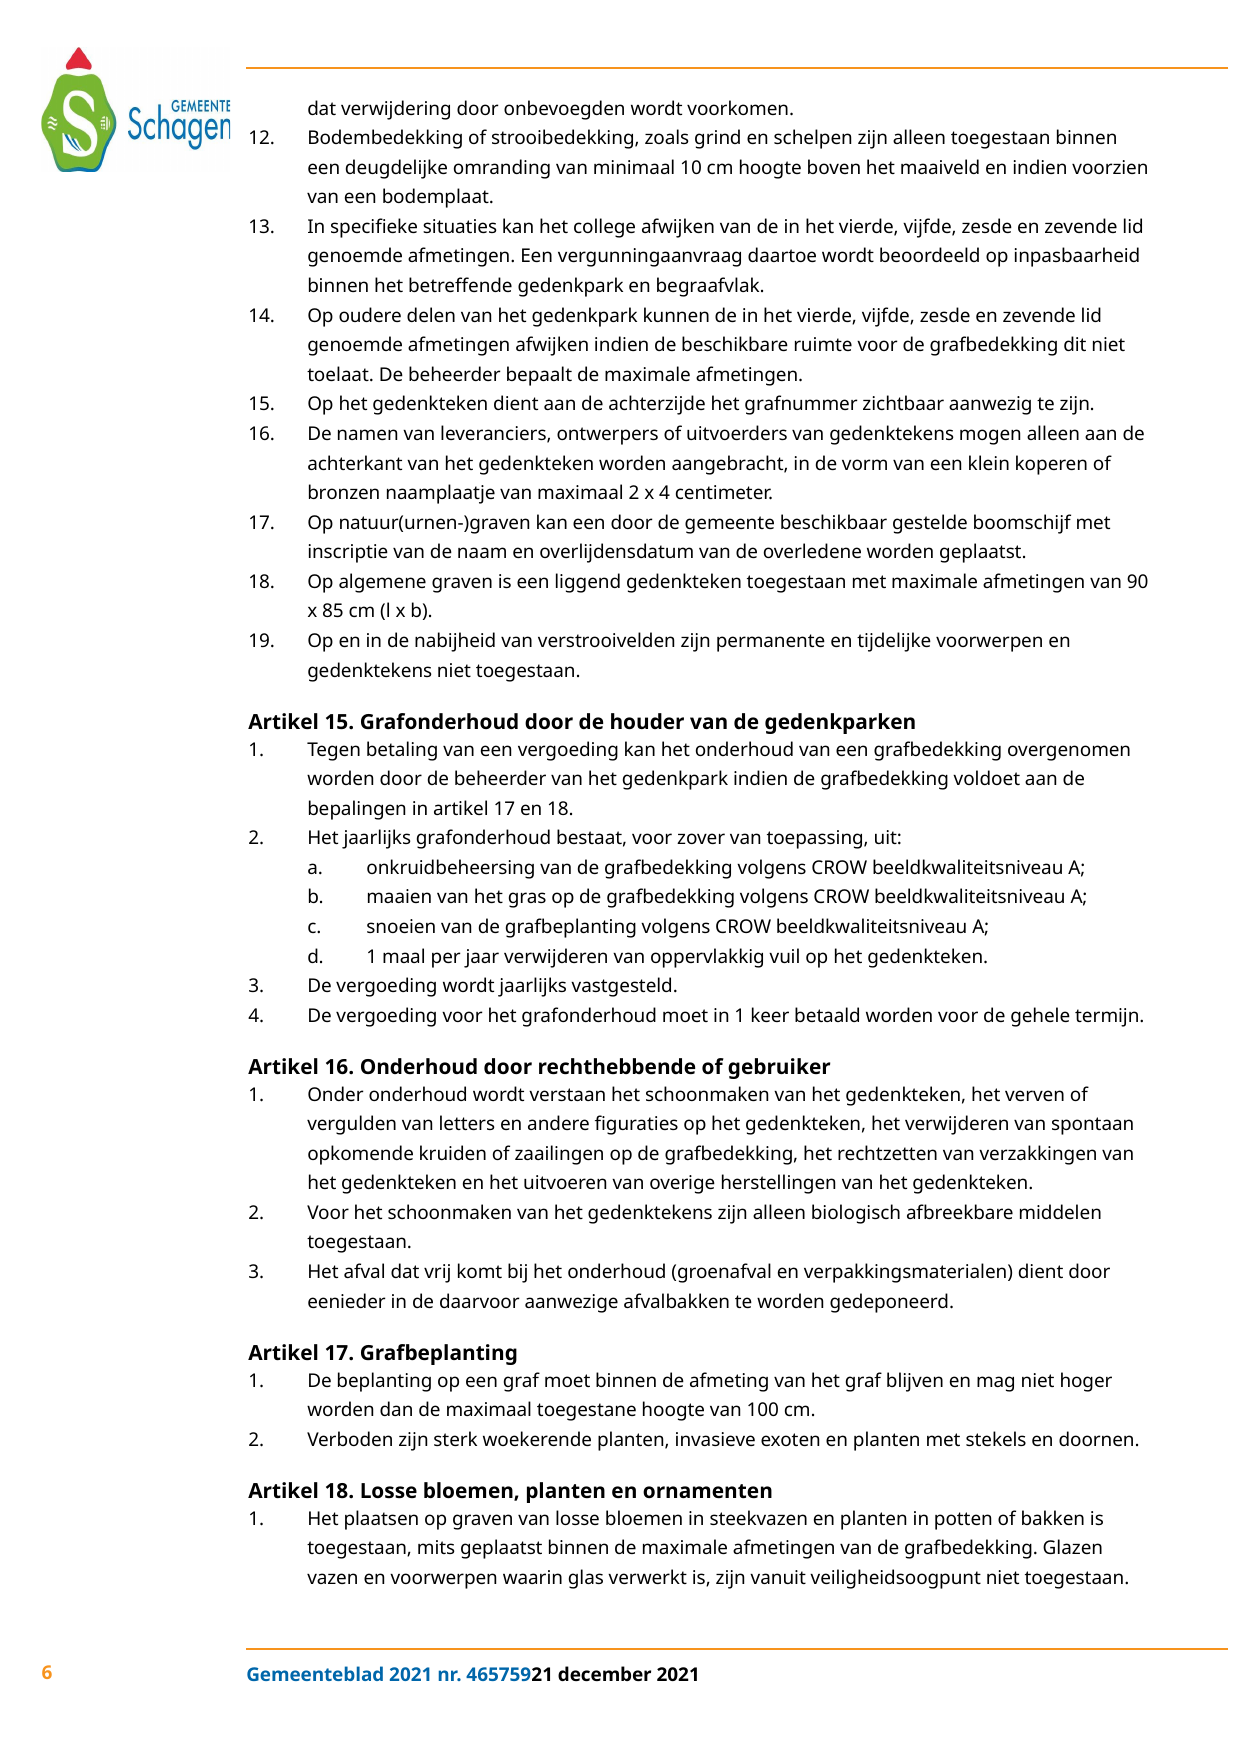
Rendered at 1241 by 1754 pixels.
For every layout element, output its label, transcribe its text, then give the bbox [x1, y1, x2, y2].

list Het jaarlijks grafonderhoud bestaat, voor zover van toepassing, uit: [248, 824, 1152, 850]
text Artikel 17. Grafbeplanting [248, 1338, 1152, 1367]
list Tegen betaling van een vergoeding kan het onderhoud van een grafbedekking overgenomen worden door de beheerder van het gedenkpark indien de grafbedekking voldoet aan de bepalingen in artikel 17 en 18. [248, 736, 1152, 821]
text Artikel 15. Grafonderhoud door de houder van de gedenkparken [248, 707, 1152, 736]
list 1 maal per jaar verwijderen van oppervlakkig vuil op het gedenkteken. [307, 943, 1152, 968]
text Artikel 16. Onderhoud door rechthebbende of gebruiker [248, 1052, 1152, 1081]
list Op en in de nabijheid van verstrooivelden zijn permanente en tijdelijke voorwerpen en gedenktekens niet toegestaan. [248, 627, 1152, 683]
list Op natuur(urnen-)graven kan een door de gemeente beschikbaar gestelde boomschijf met inscriptie van de naam en overlijdensdatum van de overledene worden geplaatst. [248, 509, 1152, 564]
list snoeien van de grafbeplanting volgens CROW beeldkwaliteitsniveau A; [307, 913, 1152, 939]
list Voor het schoonmaken van het gedenktekens zijn alleen biologisch afbreekbare middelen toegestaan. [248, 1199, 1152, 1254]
list De vergoeding wordt jaarlijks vastgesteld. [248, 972, 1152, 998]
list De beplanting op een graf moet binnen de afmeting van het graf blijven en mag niet hoger worden dan de maximaal toegestane hoogte van 100 cm. [248, 1367, 1152, 1422]
list Verboden zijn sterk woekerende planten, invasieve exoten en planten met stekels en doornen. [248, 1426, 1152, 1452]
list onkruidbeheersing van de grafbedekking volgens CROW beeldkwaliteitsniveau A; [307, 854, 1152, 880]
list dat verwijdering door onbevoegden wordt voorkomen. [248, 95, 1152, 121]
list Het plaatsen op graven van losse bloemen in steekvazen en planten in potten of bakken is toegestaan, mits geplaatst binnen de maximale afmetingen van de grafbedekking. Glazen vazen en voorwerpen waarin glas verwerkt is, zijn vanuit veiligheidsoogpunt niet toegestaan. [248, 1505, 1152, 1590]
list De vergoeding voor het grafonderhoud moet in 1 keer betaald worden voor de gehele termijn. [248, 1002, 1152, 1028]
list Onder onderhoud wordt verstaan het schoonmaken van het gedenkteken, het verven of vergulden van letters en andere figuraties op het gedenkteken, het verwijderen van spontaan opkomende kruiden of zaailingen op de grafbedekking, het rechtzetten van verzakkingen van het gedenkteken en het uitvoeren van overige herstellingen van het gedenkteken. [248, 1081, 1152, 1195]
list Bodembedekking of strooibedekking, zoals grind en schelpen zijn alleen toegestaan binnen een deugdelijke omranding van minimaal 10 cm hoogte boven het maaiveld en indien voorzien van een bodemplaat. [248, 124, 1152, 209]
list Op oudere delen van het gedenkpark kunnen de in het vierde, vijfde, zesde en zevende lid genoemde afmetingen afwijken indien de beschikbare ruimte voor de grafbedekking dit niet toelaat. De beheerder bepaalt de maximale afmetingen. [248, 302, 1152, 387]
list maaien van het gras op de grafbedekking volgens CROW beeldkwaliteitsniveau A; [307, 884, 1152, 909]
list Op het gedenkteken dient aan de achterzijde het grafnummer zichtbaar aanwezig te zijn. [248, 391, 1152, 416]
list De namen van leveranciers, ontwerpers of uitvoerders van gedenktekens mogen alleen aan de achterkant van het gedenkteken worden aangebracht, in de vorm van een klein koperen of bronzen naamplaatje van maximaal 2 x 4 centimeter. [248, 420, 1152, 505]
list In specifieke situaties kan het college afwijken van de in het vierde, vijfde, zesde en zevende lid genoemde afmetingen. Een vergunningaanvraag daartoe wordt beoordeeld op inpasbaarheid binnen het betreffende gedenkpark en begraafvlak. [248, 213, 1152, 298]
list Het afval dat vrij komt bij het onderhoud (groenafval en verpakkingsmaterialen) dient door eenieder in de daarvoor aanwezige afvalbakken te worden gedeponeerd. [248, 1258, 1152, 1314]
picture [41, 47, 231, 172]
list Op algemene graven is een liggend gedenkteken toegestaan met maximale afmetingen van 90 x 85 cm (l x b). [248, 568, 1152, 623]
text Artikel 18. Losse bloemen, planten en ornamenten [248, 1476, 1152, 1505]
